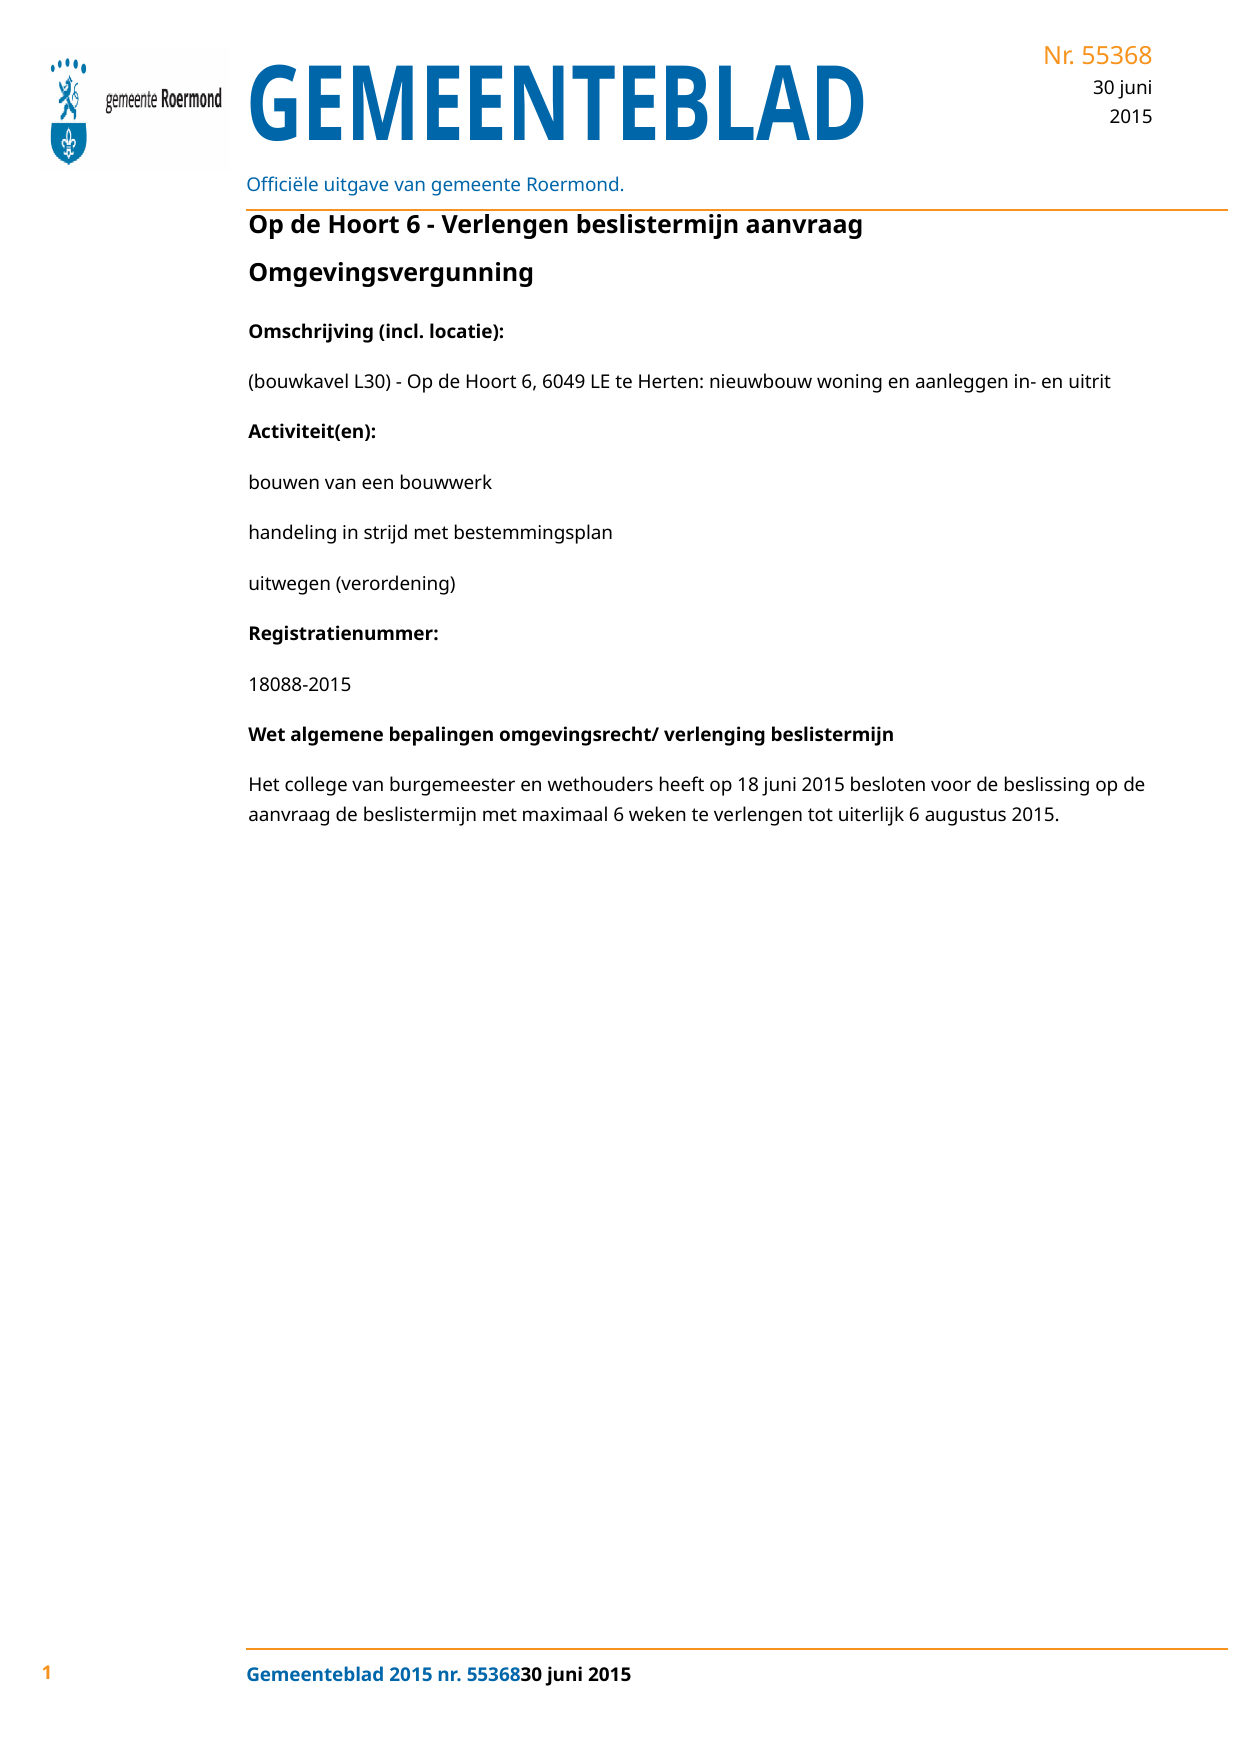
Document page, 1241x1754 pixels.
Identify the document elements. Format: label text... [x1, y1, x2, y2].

text Op de Hoort 6 - Verlengen beslistermijn aanvraag Omgevingsvergunning [248, 211, 1152, 288]
text (bouwkavel L30) - Op de Hoort 6, 6049 LE te Herten: nieuwbouw woning en aanleggen in- en uitrit [248, 368, 1152, 394]
text Het college van burgemeester en wethouders heeft op 18 juni 2015 besloten voor de beslissing op de aanvraag de beslistermijn met maximaal 6 weken te verlengen tot uiterlijk 6 augustus 2015. [248, 772, 1152, 827]
text 18088-2015 [248, 671, 1152, 697]
text Wet algemene bepalingen omgevingsrecht/ verlenging beslistermijn [248, 721, 1152, 747]
text Activiteit(en): [248, 419, 1152, 444]
text Omschrijving (incl. locatie): [248, 318, 1152, 344]
text Registratienummer: [248, 620, 1152, 646]
text handeling in strijd met bestemmingsplan [248, 519, 1152, 545]
picture [41, 47, 231, 172]
text uitwegen (verordening) [248, 570, 1152, 596]
text bouwen van een bouwwerk [248, 469, 1152, 495]
